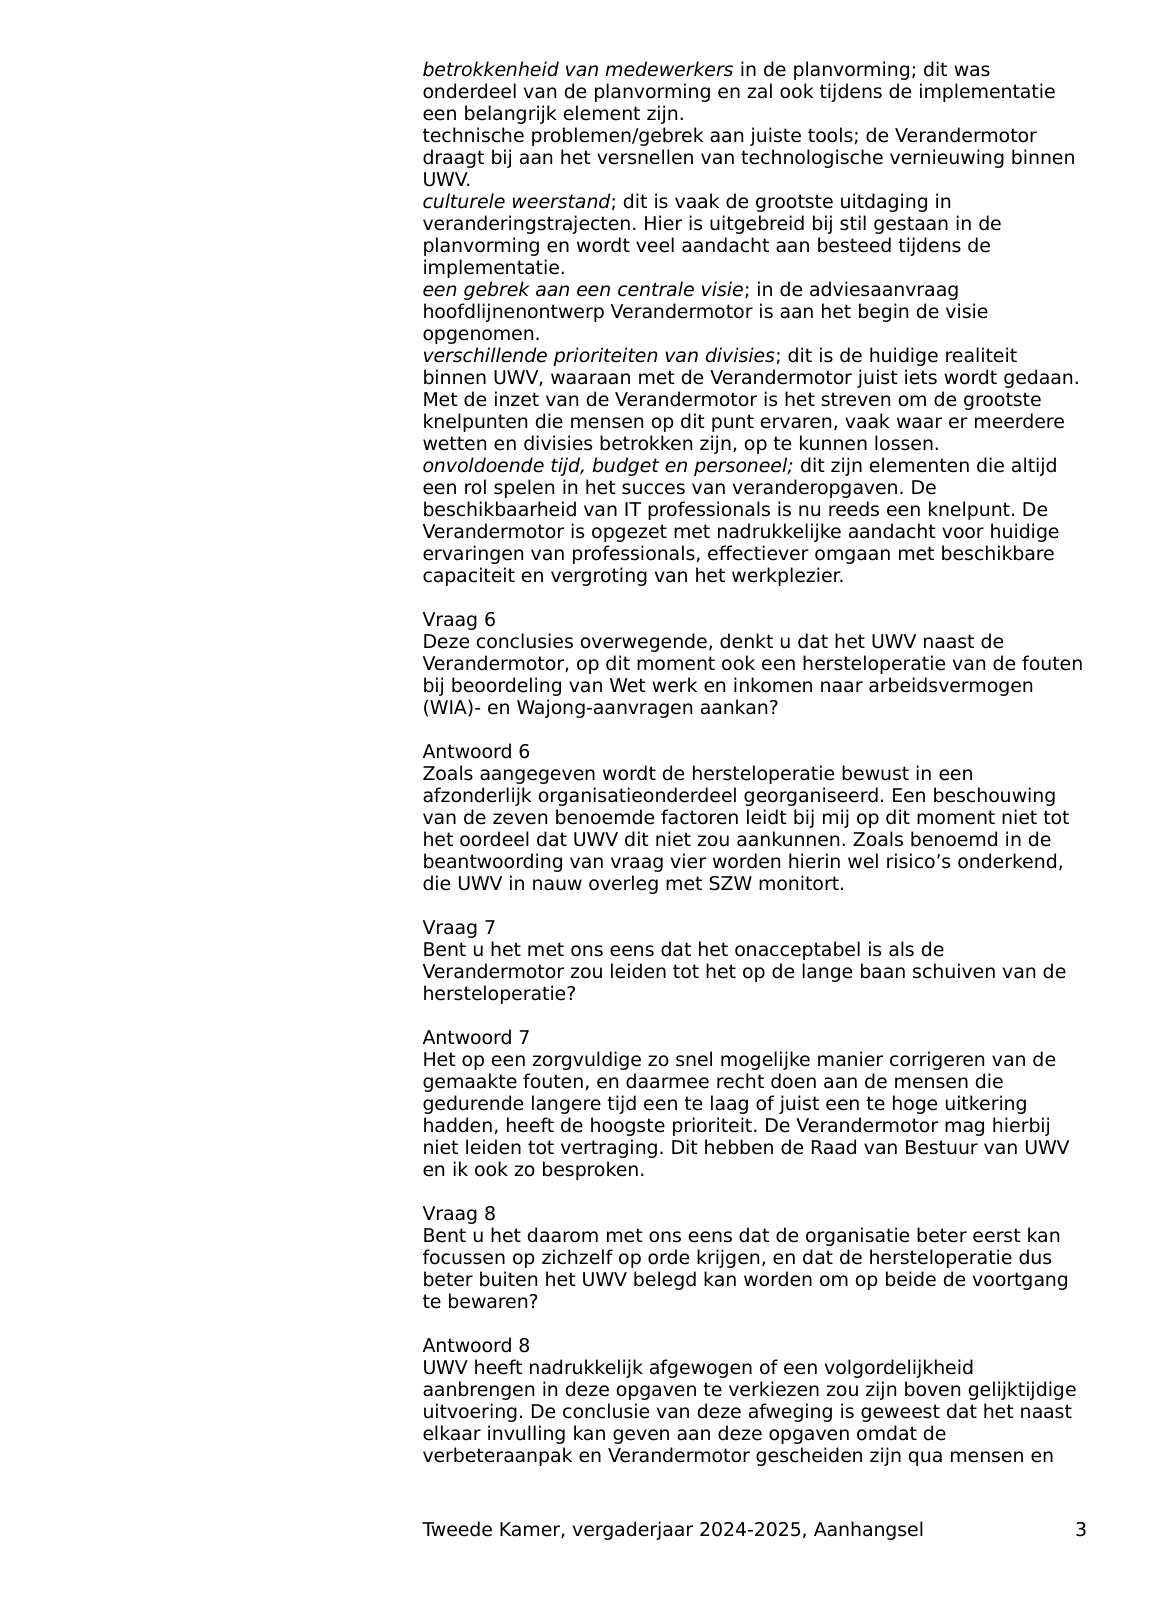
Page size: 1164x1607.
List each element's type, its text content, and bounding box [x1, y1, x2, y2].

text verschillende prioriteiten van divisies; dit is de huidige realiteit binnen UWV, waaraan met de Verandermotor juist iets wordt gedaan. Met de inzet van de Verandermotor is het streven om de grootste knelpunten die mensen op dit punt ervaren, vaak waar er meerdere wetten en divisies betrokken zijn, op te kunnen lossen. [422, 345, 1087, 455]
text een gebrek aan een centrale visie; in de adviesaanvraag hoofdlijnenontwerp Verandermotor is aan het begin de visie opgenomen. [422, 279, 1087, 345]
text betrokkenheid van medewerkers in de planvorming; dit was onderdeel van de planvorming en zal ook tijdens de implementatie een belangrijk element zijn. [422, 59, 1087, 125]
text onvoldoende tijd, budget en personeel; dit zijn elementen die altijd een rol spelen in het succes van veranderopgaven. De beschikbaarheid van IT professionals is nu reeds een knelpunt. De Verandermotor is opgezet met nadrukkelijke aandacht voor huidige ervaringen van professionals, effectiever omgaan met beschikbare capaciteit en vergroting van het werkplezier. [422, 455, 1087, 587]
text technische problemen/gebrek aan juiste tools; de Verandermotor draagt bij aan het versnellen van technologische vernieuwing binnen UWV. [422, 125, 1087, 191]
text Het op een zorgvuldige zo snel mogelijke manier corrigeren van de gemaakte fouten, en daarmee recht doen aan de mensen die gedurende langere tijd een te laag of juist een te hoge uitkering hadden, heeft de hoogste prioriteit. De Verandermotor mag hierbij niet leiden tot vertraging. Dit hebben de Raad van Bestuur van UWV en ik ook zo besproken. [422, 1049, 1087, 1181]
text Bent u het met ons eens dat het onacceptabel is als de Verandermotor zou leiden tot het op de lange baan schuiven van de hersteloperatie? [422, 939, 1087, 1005]
text Antwoord 6 [422, 741, 1087, 763]
text Vraag 8 [422, 1203, 1087, 1225]
text culturele weerstand; dit is vaak de grootste uitdaging in veranderingstrajecten. Hier is uitgebreid bij stil gestaan in de planvorming en wordt veel aandacht aan besteed tijdens de implementatie. [422, 191, 1087, 279]
text Antwoord 8 [422, 1335, 1087, 1357]
text Antwoord 7 [422, 1027, 1087, 1049]
text Vraag 7 [422, 917, 1087, 939]
text Deze conclusies overwegende, denkt u dat het UWV naast de Verandermotor, op dit moment ook een hersteloperatie van de fouten bij beoordeling van Wet werk en inkomen naar arbeidsvermogen (WIA)- en Wajong-aanvragen aankan? [422, 631, 1087, 719]
text UWV heeft nadrukkelijk afgewogen of een volgordelijkheid aanbrengen in deze opgaven te verkiezen zou zijn boven gelijktijdige uitvoering. De conclusie van deze afweging is geweest dat het naast elkaar invulling kan geven aan deze opgaven omdat de verbeteraanpak en Verandermotor gescheiden zijn qua mensen en [422, 1357, 1087, 1467]
text Vraag 6 [422, 609, 1087, 631]
text Zoals aangegeven wordt de hersteloperatie bewust in een afzonderlijk organisatieonderdeel georganiseerd. Een beschouwing van de zeven benoemde factoren leidt bij mij op dit moment niet tot het oordeel dat UWV dit niet zou aankunnen. Zoals benoemd in de beantwoording van vraag vier worden hierin wel risico’s onderkend, die UWV in nauw overleg met SZW monitort. [422, 763, 1087, 895]
text Bent u het daarom met ons eens dat de organisatie beter eerst kan focussen op zichzelf op orde krijgen, en dat de hersteloperatie dus beter buiten het UWV belegd kan worden om op beide de voortgang te bewaren? [422, 1225, 1087, 1313]
